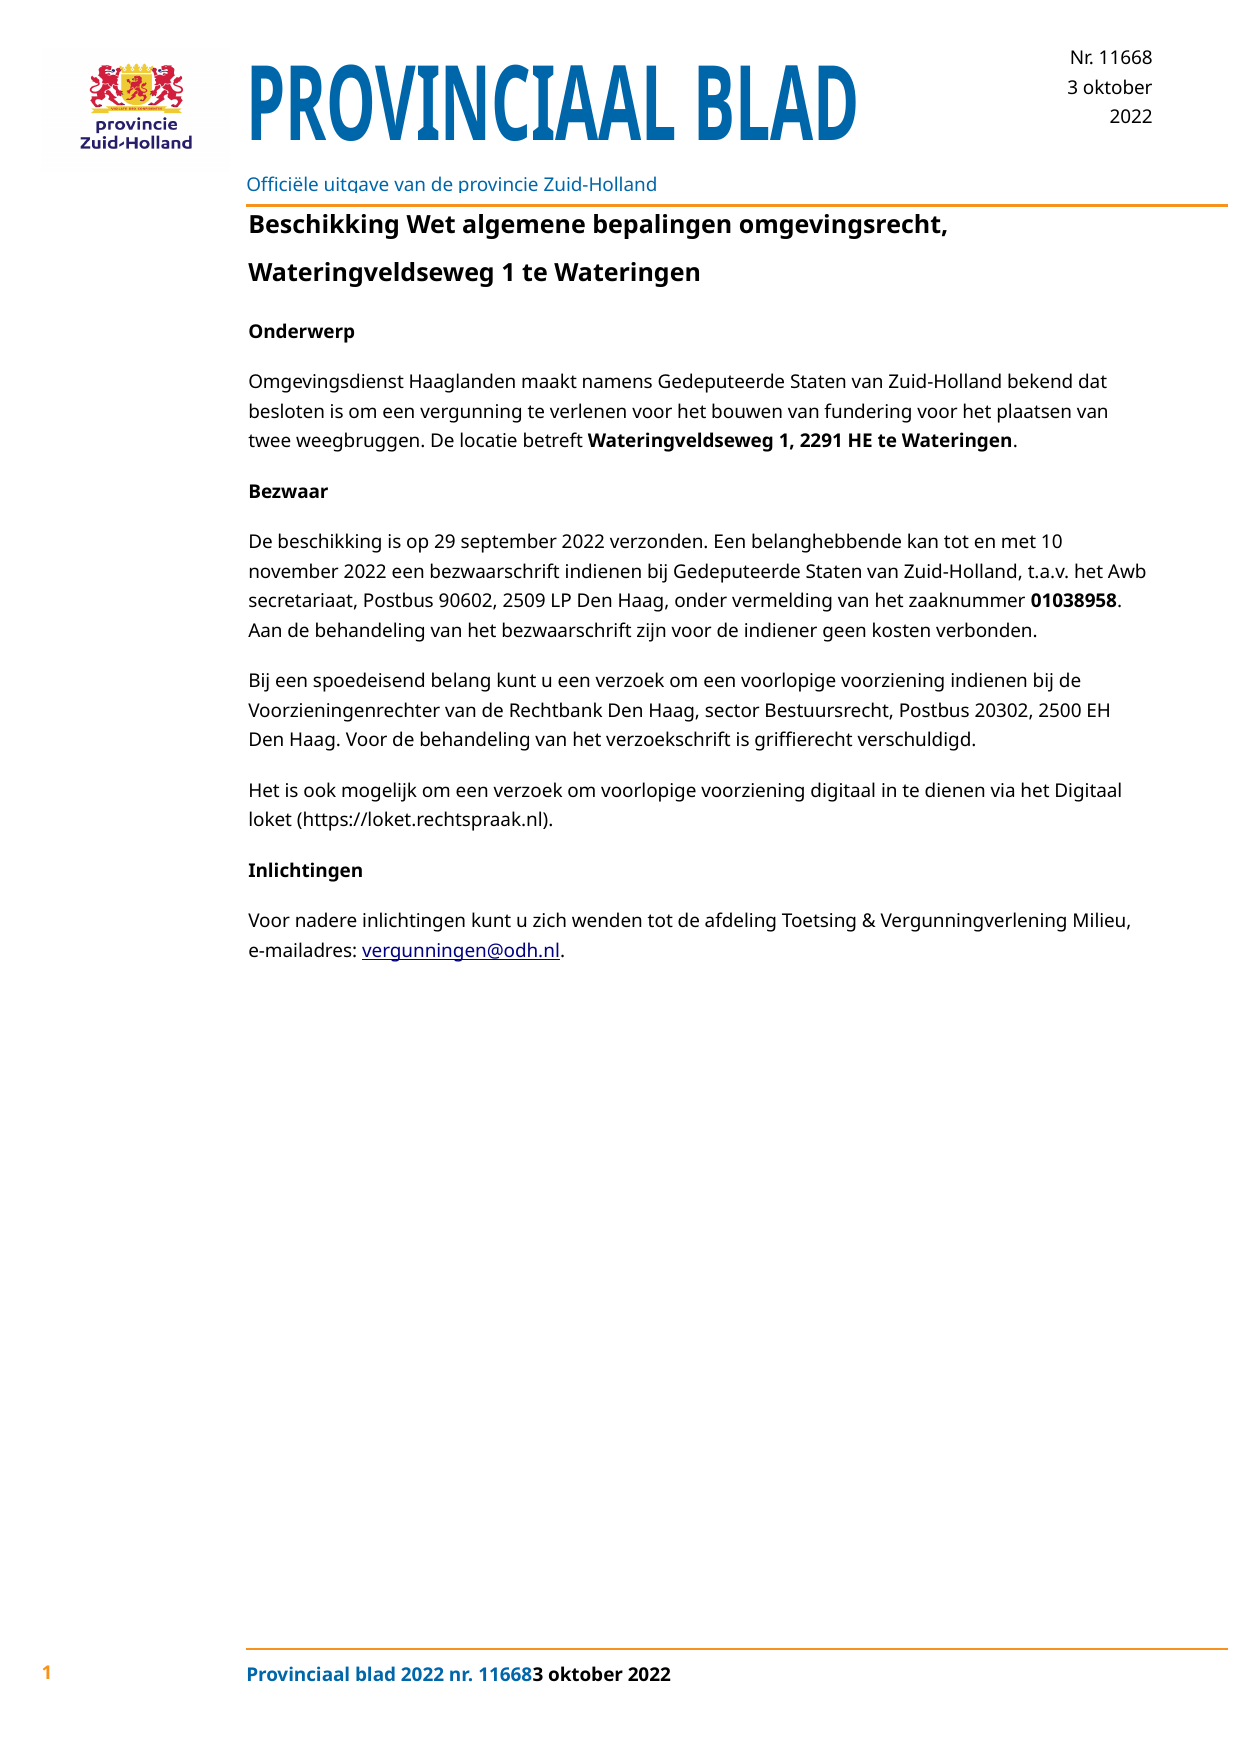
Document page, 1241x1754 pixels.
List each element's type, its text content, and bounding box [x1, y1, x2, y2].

text Het is ook mogelijk om een verzoek om voorlopige voorziening digitaal in te dienen via het Digitaal loket (https://loket.rechtspraak.nl). [248, 777, 1152, 832]
text Inlichtingen [248, 857, 1152, 883]
picture [41, 47, 231, 172]
text Onderwerp [248, 318, 1152, 344]
text Bezwaar [248, 478, 1152, 504]
text Omgevingsdienst Haaglanden maakt namens Gedeputeerde Staten van Zuid-Holland bekend dat besloten is om een vergunning te verlenen voor het bouwen van fundering voor het plaatsen van twee weegbruggen. De locatie betreft Wateringveldseweg 1, 2291 HE te Wateringen. [248, 368, 1152, 453]
text Beschikking Wet algemene bepalingen omgevingsrecht, Wateringveldseweg 1 te Wateringen [248, 207, 1152, 288]
text Bij een spoedeisend belang kunt u een verzoek om een voorlopige voorziening indienen bij de Voorzieningenrechter van de Rechtbank Den Haag, sector Bestuursrecht, Postbus 20302, 2500 EH Den Haag. Voor de behandeling van het verzoekschrift is griffierecht verschuldigd. [248, 667, 1152, 752]
text Voor nadere inlichtingen kunt u zich wenden tot de afdeling Toetsing & Vergunningverlening Milieu, e-mailadres: vergunningen@odh.nl. [248, 907, 1152, 963]
text De beschikking is op 29 september 2022 verzonden. Een belanghebbende kan tot en met 10 november 2022 een bezwaarschrift indienen bij Gedeputeerde Staten van Zuid-Holland, t.a.v. het Awb secretariaat, Postbus 90602, 2509 LP Den Haag, onder vermelding van het zaaknummer 01038958. Aan de behandeling van het bezwaarschrift zijn voor de indiener geen kosten verbonden. [248, 528, 1152, 643]
